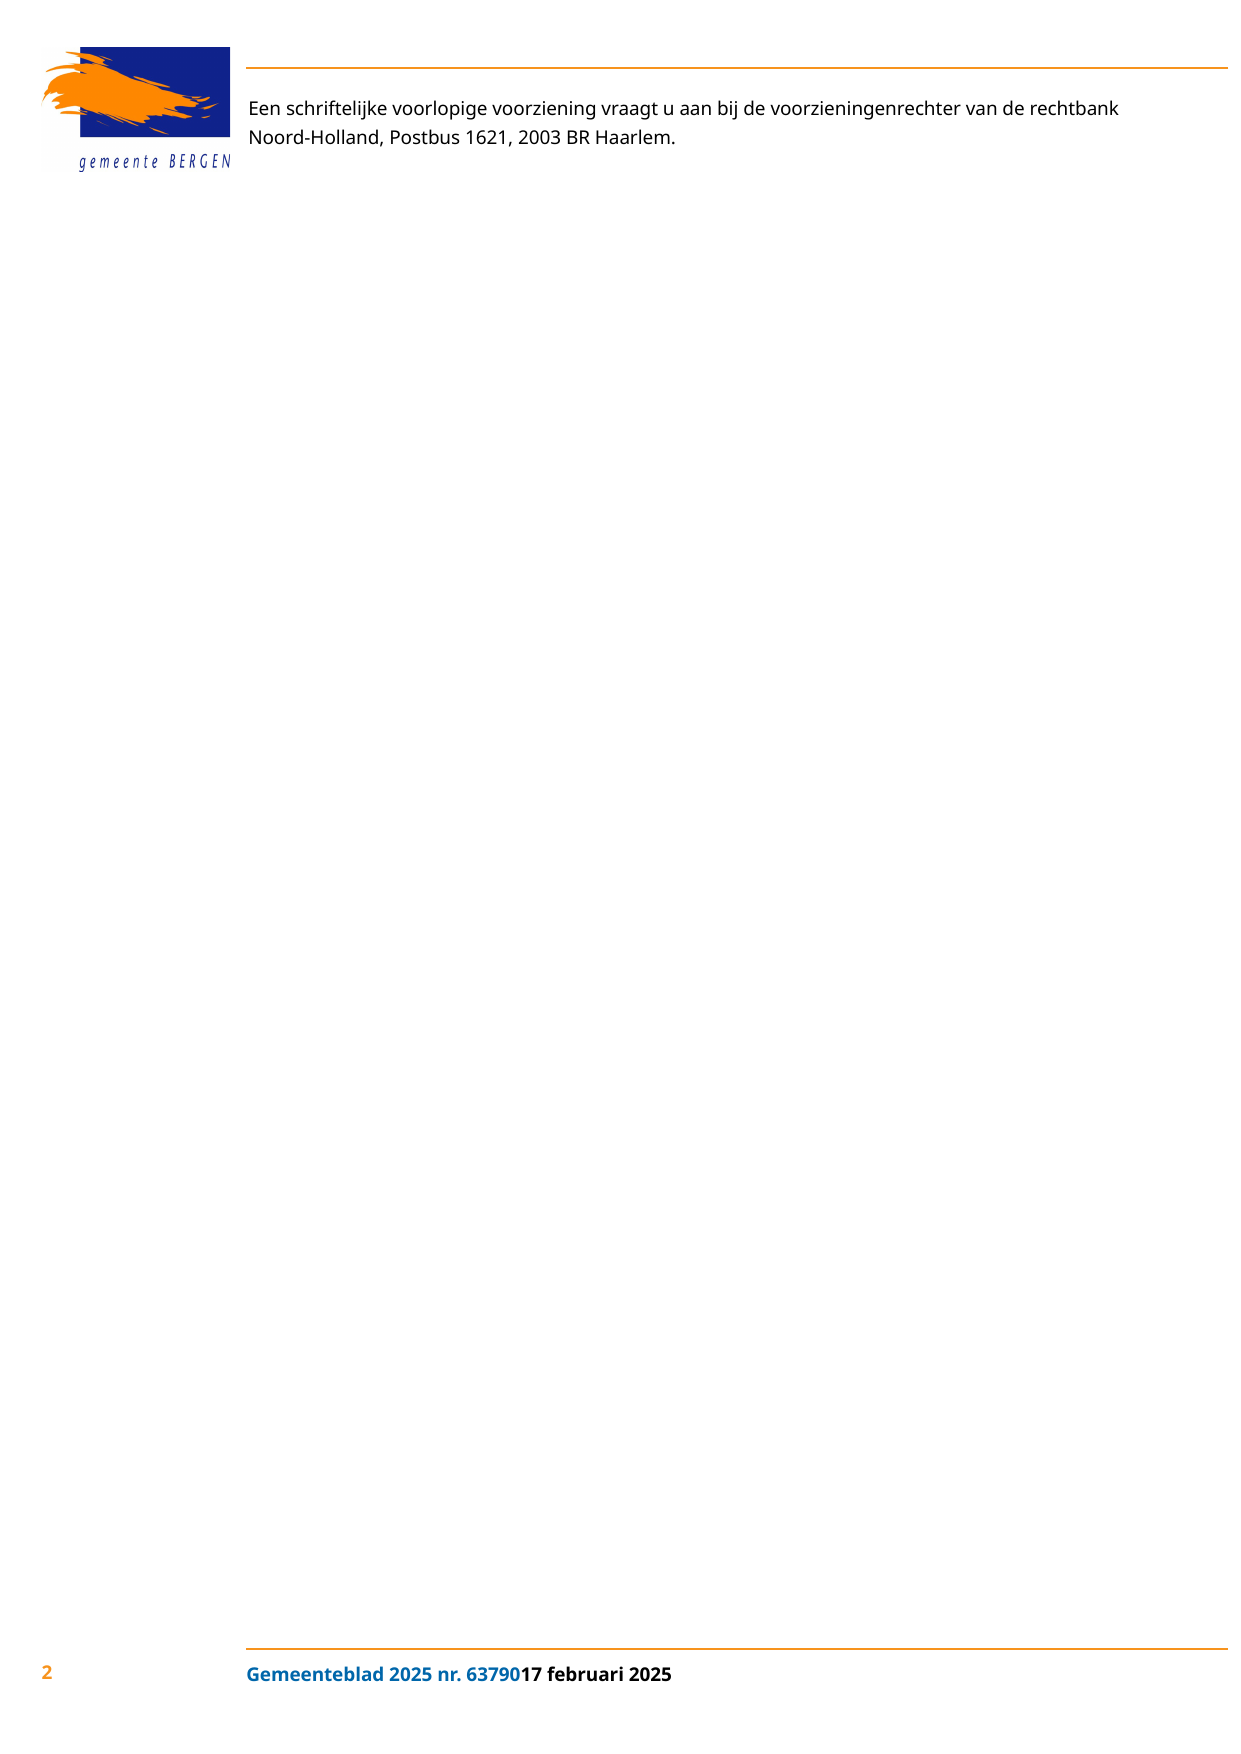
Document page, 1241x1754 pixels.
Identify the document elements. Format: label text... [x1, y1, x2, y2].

text Een schriftelijke voorlopige voorziening vraagt u aan bij de voorzieningenrechter van de rechtbank Noord-Holland, Postbus 1621, 2003 BR Haarlem. [248, 95, 1152, 150]
picture [41, 47, 231, 172]
